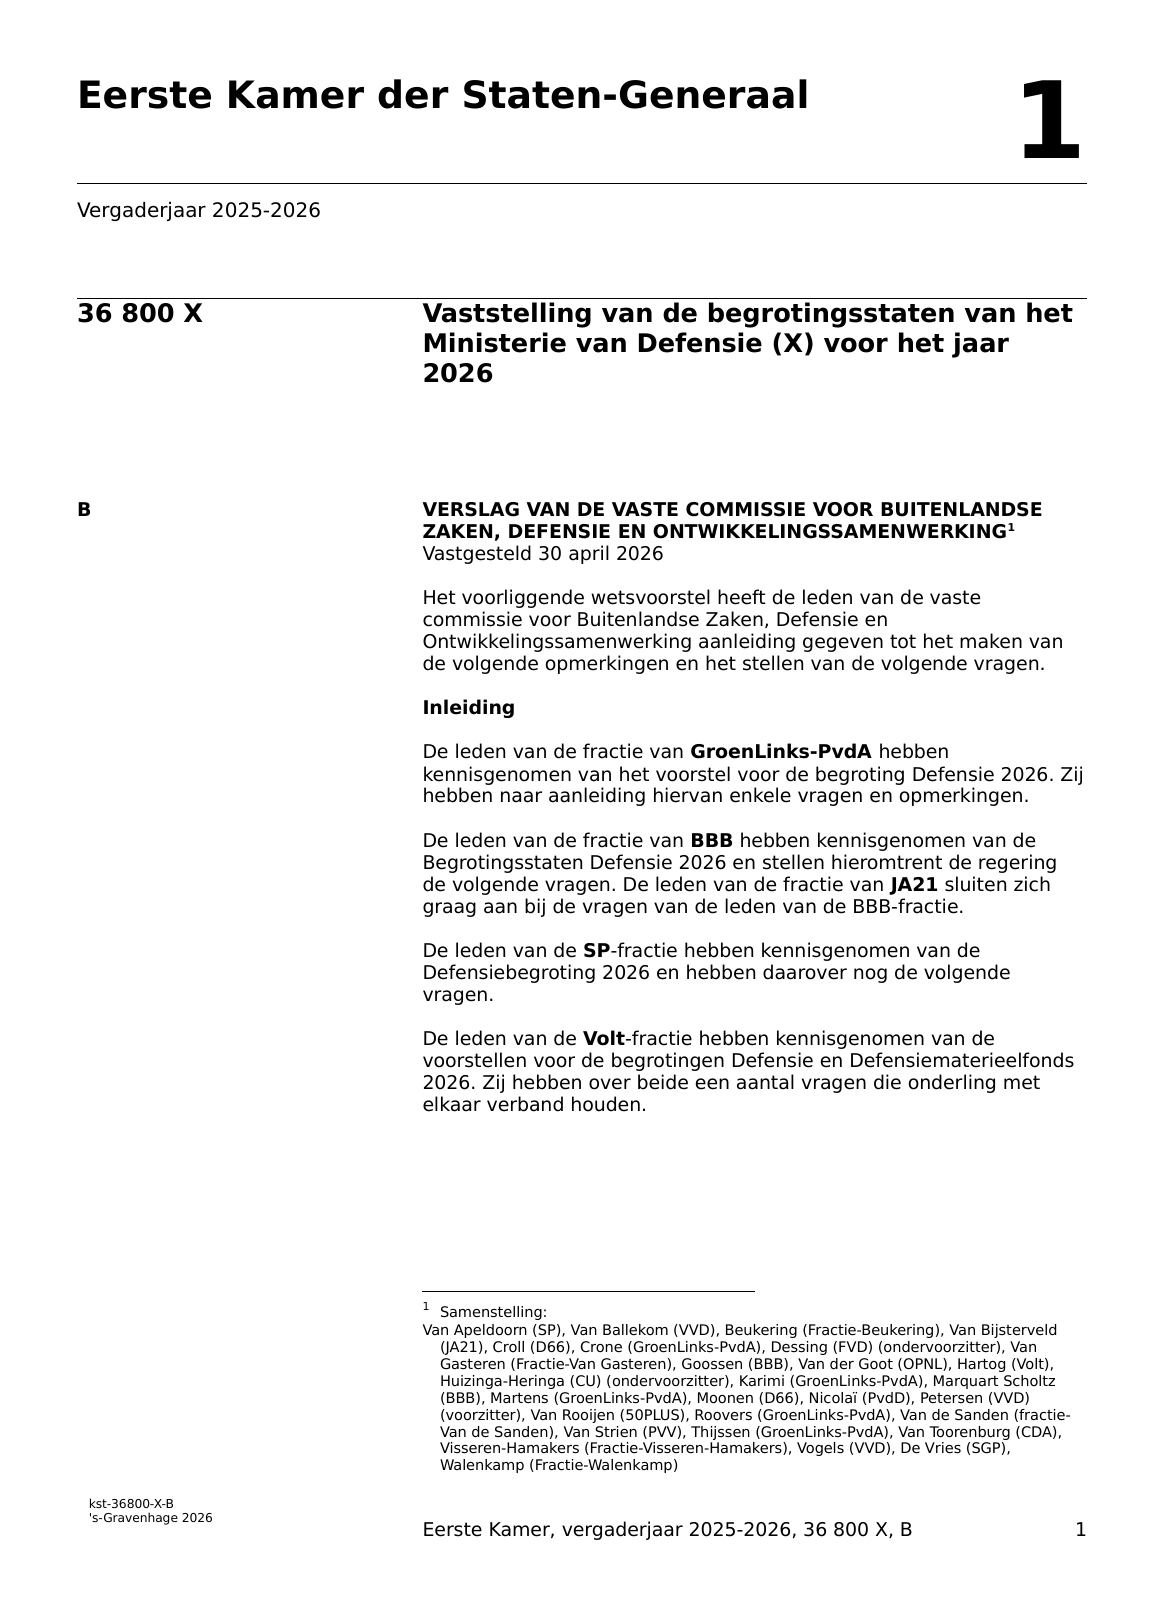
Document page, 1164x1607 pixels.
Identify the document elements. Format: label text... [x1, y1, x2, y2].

text 's-Gravenhage 2026 [88, 1511, 323, 1525]
text kst-36800-X-B [88, 1497, 323, 1511]
text Het voorliggende wetsvoorstel heeft de leden van de vaste commissie voor Buitenlandse Zaken, Defensie en Ontwikkelingssamenwerking aanleiding gegeven tot het maken van de volgende opmerkingen en het stellen van de volgende vragen. [422, 587, 1087, 675]
subtitle Inleiding [422, 697, 1087, 719]
subtitle 36 800 X Vaststelling van de begrotingsstaten van het Ministerie van Defensie (X) voor het jaar 2026 [77, 299, 1087, 388]
text De leden van de fractie van GroenLinks-PvdA hebben kennisgenomen van het voorstel voor de begroting Defensie 2026. Zij hebben naar aanleiding hiervan enkele vragen en opmerkingen. [422, 741, 1087, 807]
text De leden van de fractie van BBB hebben kennisgenomen van de Begrotingsstaten Defensie 2026 en stellen hieromtrent de regering de volgende vragen. De leden van de fractie van JA21 sluiten zich graag aan bij de vragen van de leden van de BBB-fractie. [422, 829, 1087, 917]
text De leden van de SP-fractie hebben kennisgenomen van de Defensiebegroting 2026 en hebben daarover nog de volgende vragen. [422, 940, 1087, 1006]
table_header Eerste Kamer der Staten-Generaal [77, 59, 886, 183]
subtitle B VERSLAG VAN DE VASTE COMMISSIE VOOR BUITENLANDSE ZAKEN, DEFENSIE EN ONTWIKKELINGSSAMENWERKING [77, 499, 1087, 543]
table_cell Vergaderjaar 2025-2026 [77, 184, 1087, 298]
text Samenstelling: [422, 1300, 1087, 1322]
text De leden van de Volt-fractie hebben kennisgenomen van de voorstellen voor de begrotingen Defensie en Defensiematerieelfonds 2026. Zij hebben over beide een aantal vragen die onderling met elkaar verband houden. [422, 1028, 1087, 1116]
table_header 1 [886, 59, 1087, 183]
text Van Apeldoorn (SP), Van Ballekom (VVD), Beukering (Fractie-Beukering), Van Bijsterveld (JA21), Croll (D66), Crone (GroenLinks-PvdA), Dessing (FVD) (ondervoorzitter), Van Gasteren (Fractie-Van Gasteren), Goossen (BBB), Van der Goot (OPNL), Hartog (Volt), Huizinga-Heringa (CU) (ondervoorzitter), Karimi (GroenLinks-PvdA), Marquart Scholtz (BBB), Martens (GroenLinks-PvdA), Moonen (D66), Nicolaï (PvdD), Petersen (VVD) (voorzitter), Van Rooijen (50PLUS), Roovers (GroenLinks-PvdA), Van de Sanden (fractie-Van de Sanden), Van Strien (PVV), Thijssen (GroenLinks-PvdA), Van Toorenburg (CDA), Visseren-Hamakers (Fractie-Visseren-Hamakers), Vogels (VVD), De Vries (SGP), Walenkamp (Fractie-Walenkamp) [422, 1322, 1087, 1474]
text Vastgesteld 30 april 2026 [422, 543, 1087, 565]
